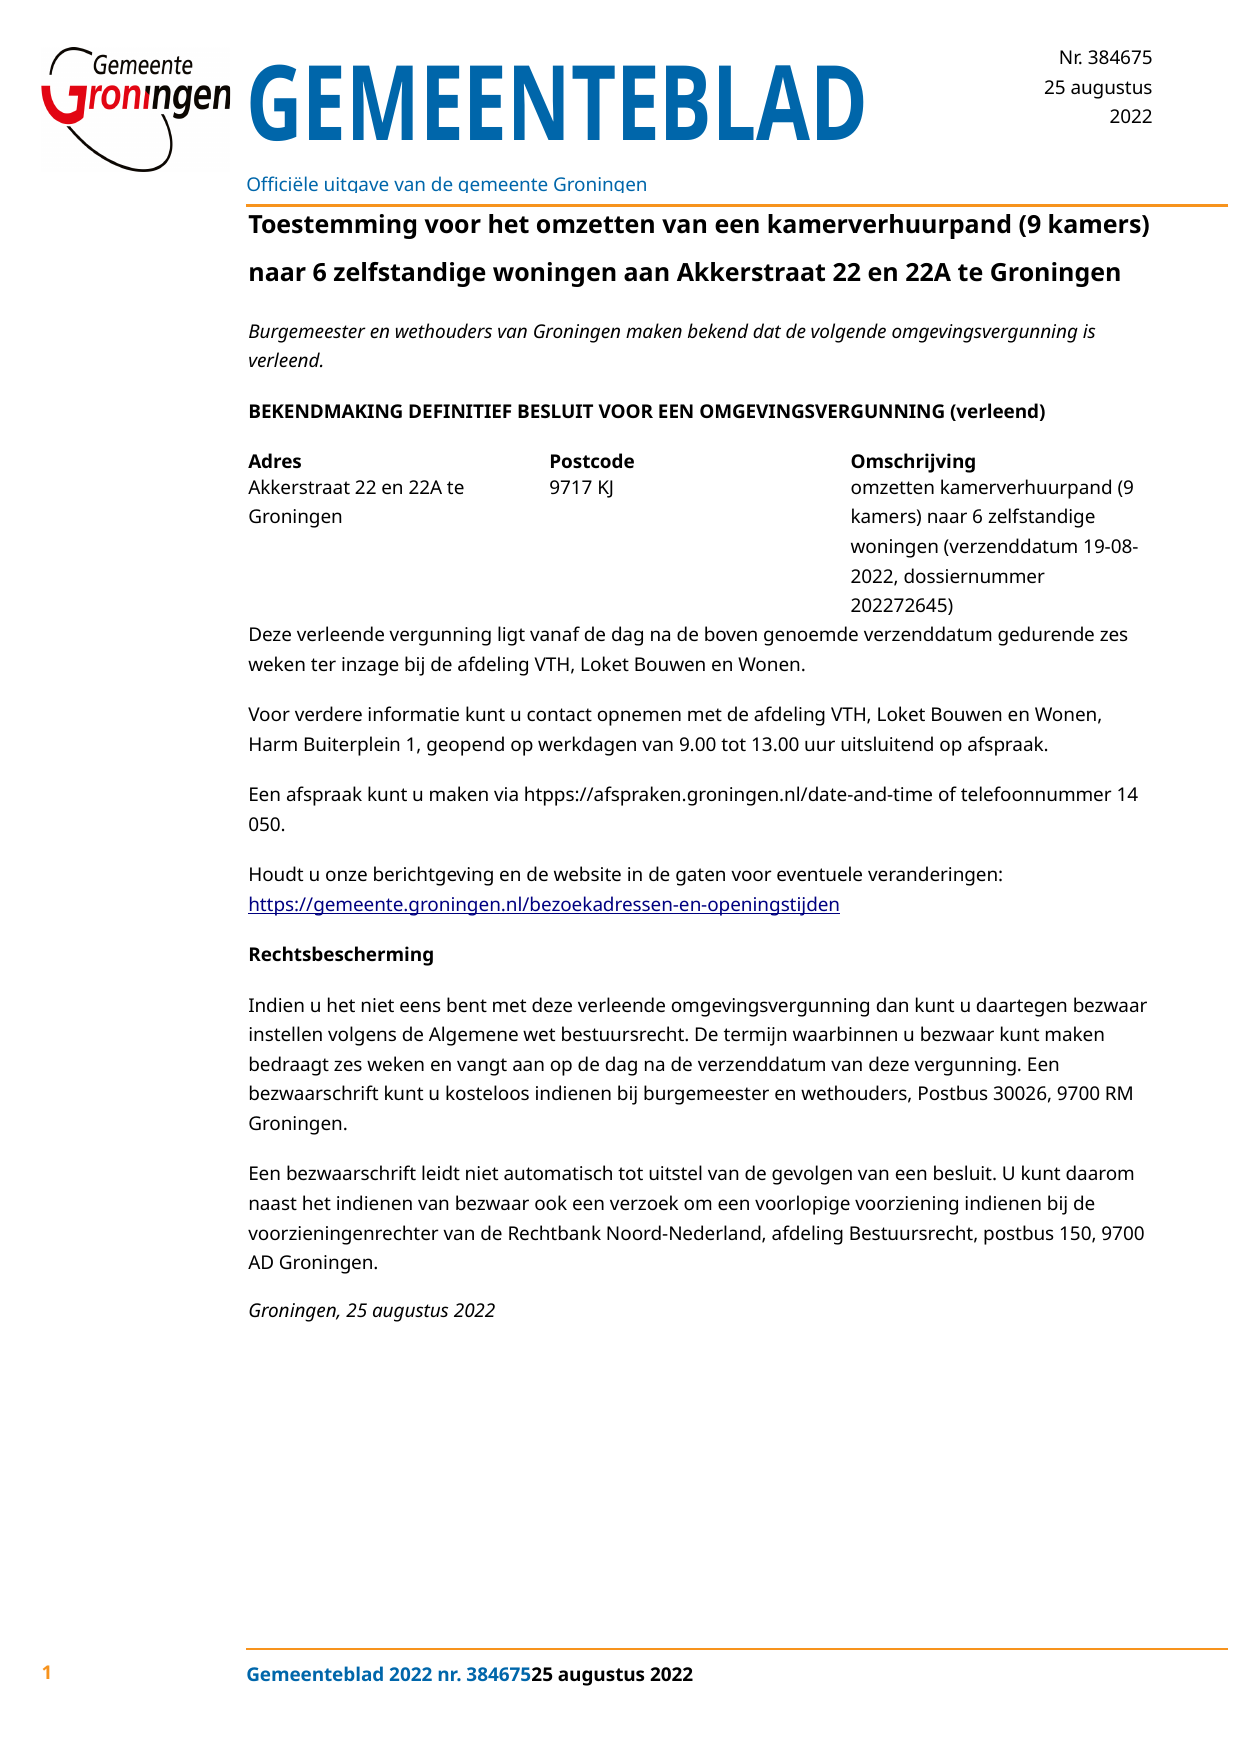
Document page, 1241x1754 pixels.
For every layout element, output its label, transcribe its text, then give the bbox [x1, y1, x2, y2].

text Een afspraak kunt u maken via htpps://afspraken.groningen.nl/date-and-time of telefoonnummer 14 050. [248, 781, 1152, 837]
table_header Adres [248, 449, 549, 474]
table_header Omschrijving [850, 449, 1152, 474]
table_cell Akkerstraat 22 en 22A te Groningen [248, 474, 549, 618]
text Houdt u onze berichtgeving en de website in de gaten voor eventuele veranderingen: https://gemeente.groningen.nl/bezoekadressen-en-openingstijden [248, 861, 1152, 917]
table_header Postcode [549, 449, 850, 474]
text Burgemeester en wethouders van Groningen maken bekend dat de volgende omgevingsvergunning is verleend. [248, 318, 1152, 373]
text Een bezwaarschrift leidt niet automatisch tot uitstel van de gevolgen van een besluit. U kunt daarom naast het indienen van bezwaar ook een verzoek om een voorlopige voorziening indienen bij de voorzieningenrechter van de Rechtbank Noord-Nederland, afdeling Bestuursrecht, postbus 150, 9700 AD Groningen. [248, 1161, 1152, 1275]
text Voor verdere informatie kunt u contact opnemen met de afdeling VTH, Loket Bouwen en Wonen, Harm Buiterplein 1, geopend op werkdagen van 9.00 tot 13.00 uur uitsluitend op afspraak. [248, 701, 1152, 757]
text Toestemming voor het omzetten van een kamerverhuurpand (9 kamers) naar 6 zelfstandige woningen aan Akkerstraat 22 en 22A te Groningen [248, 207, 1152, 288]
text Rechtsbescherming [248, 941, 1152, 967]
table_cell omzetten kamerverhuurpand (9 kamers) naar 6 zelfstandige woningen (verzenddatum 19-08-2022, dossiernummer 202272645) [850, 474, 1152, 618]
text BEKENDMAKING DEFINITIEF BESLUIT VOOR EEN OMGEVINGSVERGUNNING (verleend) [248, 398, 1152, 424]
table_cell 9717 KJ [549, 474, 850, 618]
picture [41, 47, 231, 172]
text Groningen, 25 augustus 2022 [248, 1297, 1152, 1323]
text Deze verleende vergunning ligt vanaf de dag na de boven genoemde verzenddatum gedurende zes weken ter inzage bij de afdeling VTH, Loket Bouwen en Wonen. [248, 621, 1152, 677]
text Indien u het niet eens bent met deze verleende omgevingsvergunning dan kunt u daartegen bezwaar instellen volgens de Algemene wet bestuursrecht. De termijn waarbinnen u bezwaar kunt maken bedraagt zes weken en vangt aan op de dag na de verzenddatum van deze vergunning. Een bezwaarschrift kunt u kosteloos indienen bij burgemeester en wethouders, Postbus 30026, 9700 RM Groningen. [248, 992, 1152, 1136]
